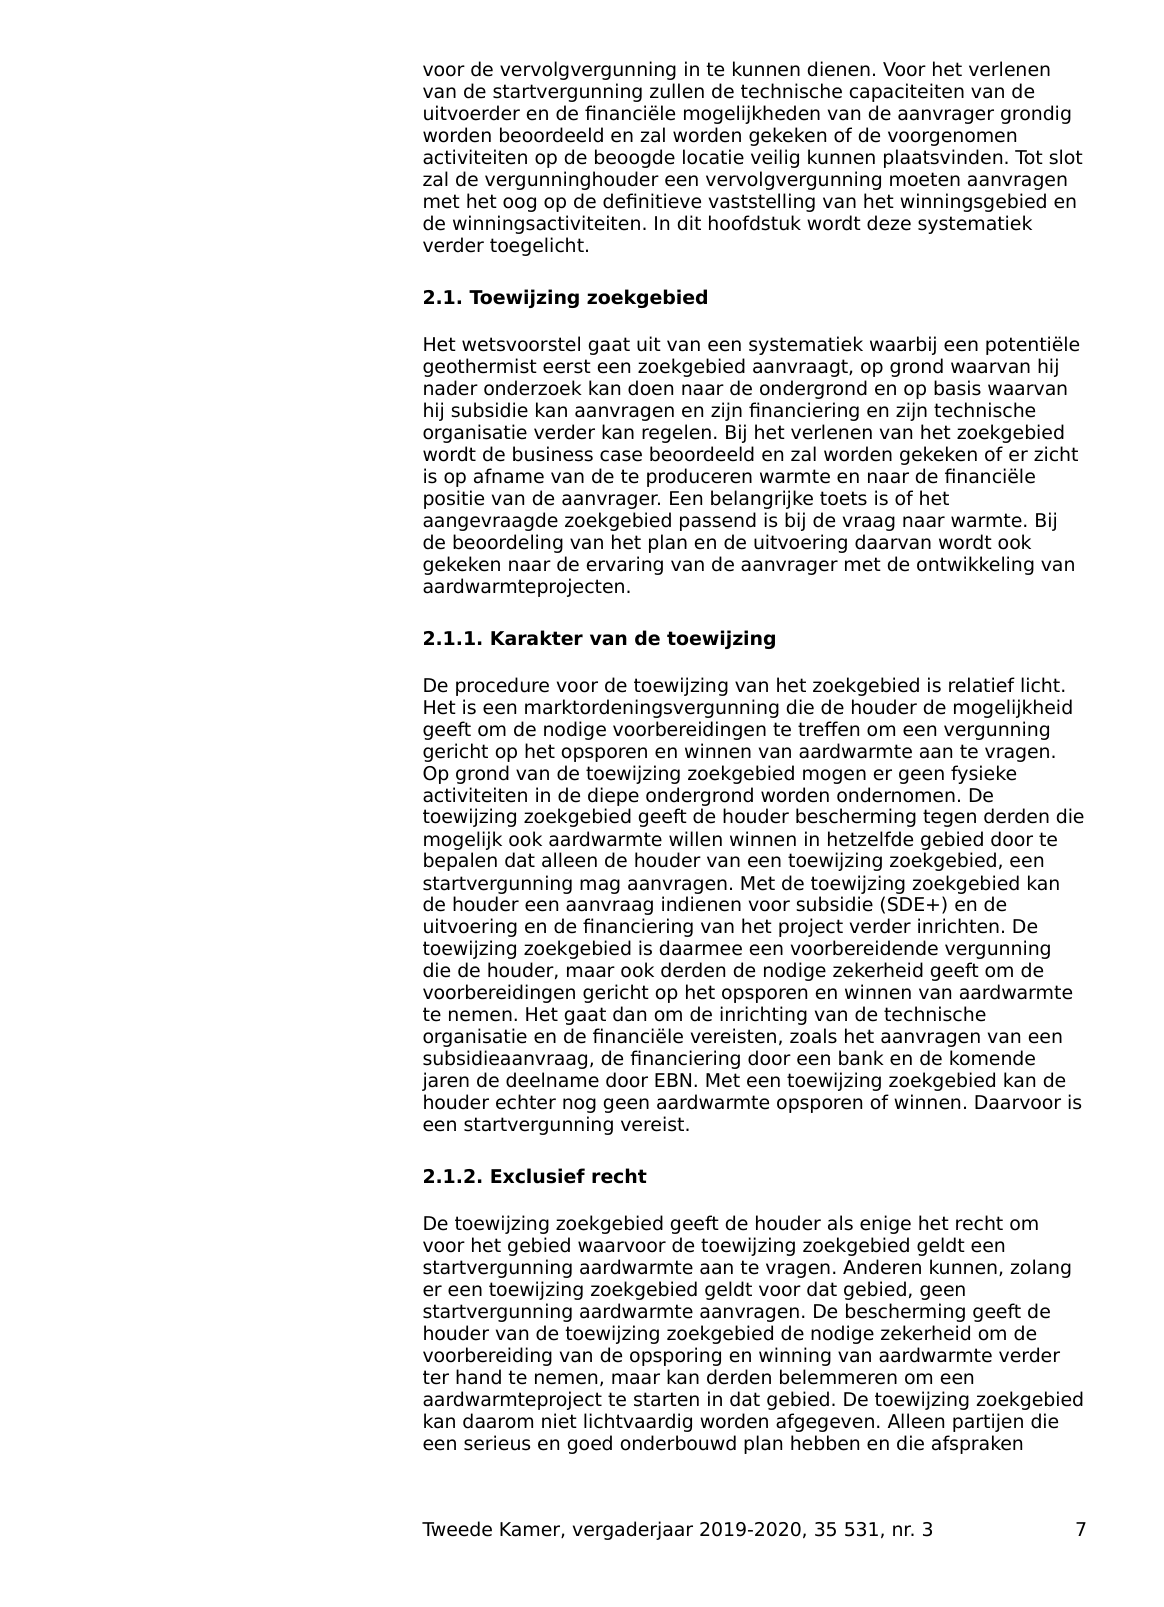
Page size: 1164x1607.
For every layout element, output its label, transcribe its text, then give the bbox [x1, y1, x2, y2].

subtitle 2.1. Toewijzing zoekgebied [422, 287, 1087, 309]
subtitle 2.1.2. Exclusief recht [422, 1166, 1087, 1188]
subtitle 2.1.1. Karakter van de toewijzing [422, 628, 1087, 649]
text Het wetsvoorstel gaat uit van een systematiek waarbij een potentiële geothermist eerst een zoekgebied aanvraagt, op grond waarvan hij nader onderzoek kan doen naar de ondergrond en op basis waarvan hij subsidie kan aanvragen en zijn financiering en zijn technische organisatie verder kan regelen. Bij het verlenen van het zoekgebied wordt de business case beoordeeld en zal worden gekeken of er zicht is op afname van de te produceren warmte en naar de financiële positie van de aanvrager. Een belangrijke toets is of het aangevraagde zoekgebied passend is bij de vraag naar warmte. Bij de beoordeling van het plan en de uitvoering daarvan wordt ook gekeken naar de ervaring van de aanvrager met de ontwikkeling van aardwarmteprojecten. [422, 334, 1087, 598]
text voor de vervolgvergunning in te kunnen dienen. Voor het verlenen van de startvergunning zullen de technische capaciteiten van de uitvoerder en de financiële mogelijkheden van de aanvrager grondig worden beoordeeld en zal worden gekeken of de voorgenomen activiteiten op de beoogde locatie veilig kunnen plaatsvinden. Tot slot zal de vergunninghouder een vervolgvergunning moeten aanvragen met het oog op de definitieve vaststelling van het winningsgebied en de winningsactiviteiten. In dit hoofdstuk wordt deze systematiek verder toegelicht. [422, 59, 1087, 257]
text De toewijzing zoekgebied geeft de houder als enige het recht om voor het gebied waarvoor de toewijzing zoekgebied geldt een startvergunning aardwarmte aan te vragen. Anderen kunnen, zolang er een toewijzing zoekgebied geldt voor dat gebied, geen startvergunning aardwarmte aanvragen. De bescherming geeft de houder van de toewijzing zoekgebied de nodige zekerheid om de voorbereiding van de opsporing en winning van aardwarmte verder ter hand te nemen, maar kan derden belemmeren om een aardwarmteproject te starten in dat gebied. De toewijzing zoekgebied kan daarom niet lichtvaardig worden afgegeven. Alleen partijen die een serieus en goed onderbouwd plan hebben en die afspraken [422, 1213, 1087, 1455]
text De procedure voor de toewijzing van het zoekgebied is relatief licht. Het is een marktordeningsvergunning die de houder de mogelijkheid geeft om de nodige voorbereidingen te treffen om een vergunning gericht op het opsporen en winnen van aardwarmte aan te vragen. Op grond van de toewijzing zoekgebied mogen er geen fysieke activiteiten in de diepe ondergrond worden ondernomen. De toewijzing zoekgebied geeft de houder bescherming tegen derden die mogelijk ook aardwarmte willen winnen in hetzelfde gebied door te bepalen dat alleen de houder van een toewijzing zoekgebied, een startvergunning mag aanvragen. Met de toewijzing zoekgebied kan de houder een aanvraag indienen voor subsidie (SDE+) en de uitvoering en de financiering van het project verder inrichten. De toewijzing zoekgebied is daarmee een voorbereidende vergunning die de houder, maar ook derden de nodige zekerheid geeft om de voorbereidingen gericht op het opsporen en winnen van aardwarmte te nemen. Het gaat dan om de inrichting van de technische organisatie en de financiële vereisten, zoals het aanvragen van een subsidieaanvraag, de financiering door een bank en de komende jaren de deelname door EBN. Met een toewijzing zoekgebied kan de houder echter nog geen aardwarmte opsporen of winnen. Daarvoor is een startvergunning vereist. [422, 674, 1087, 1136]
